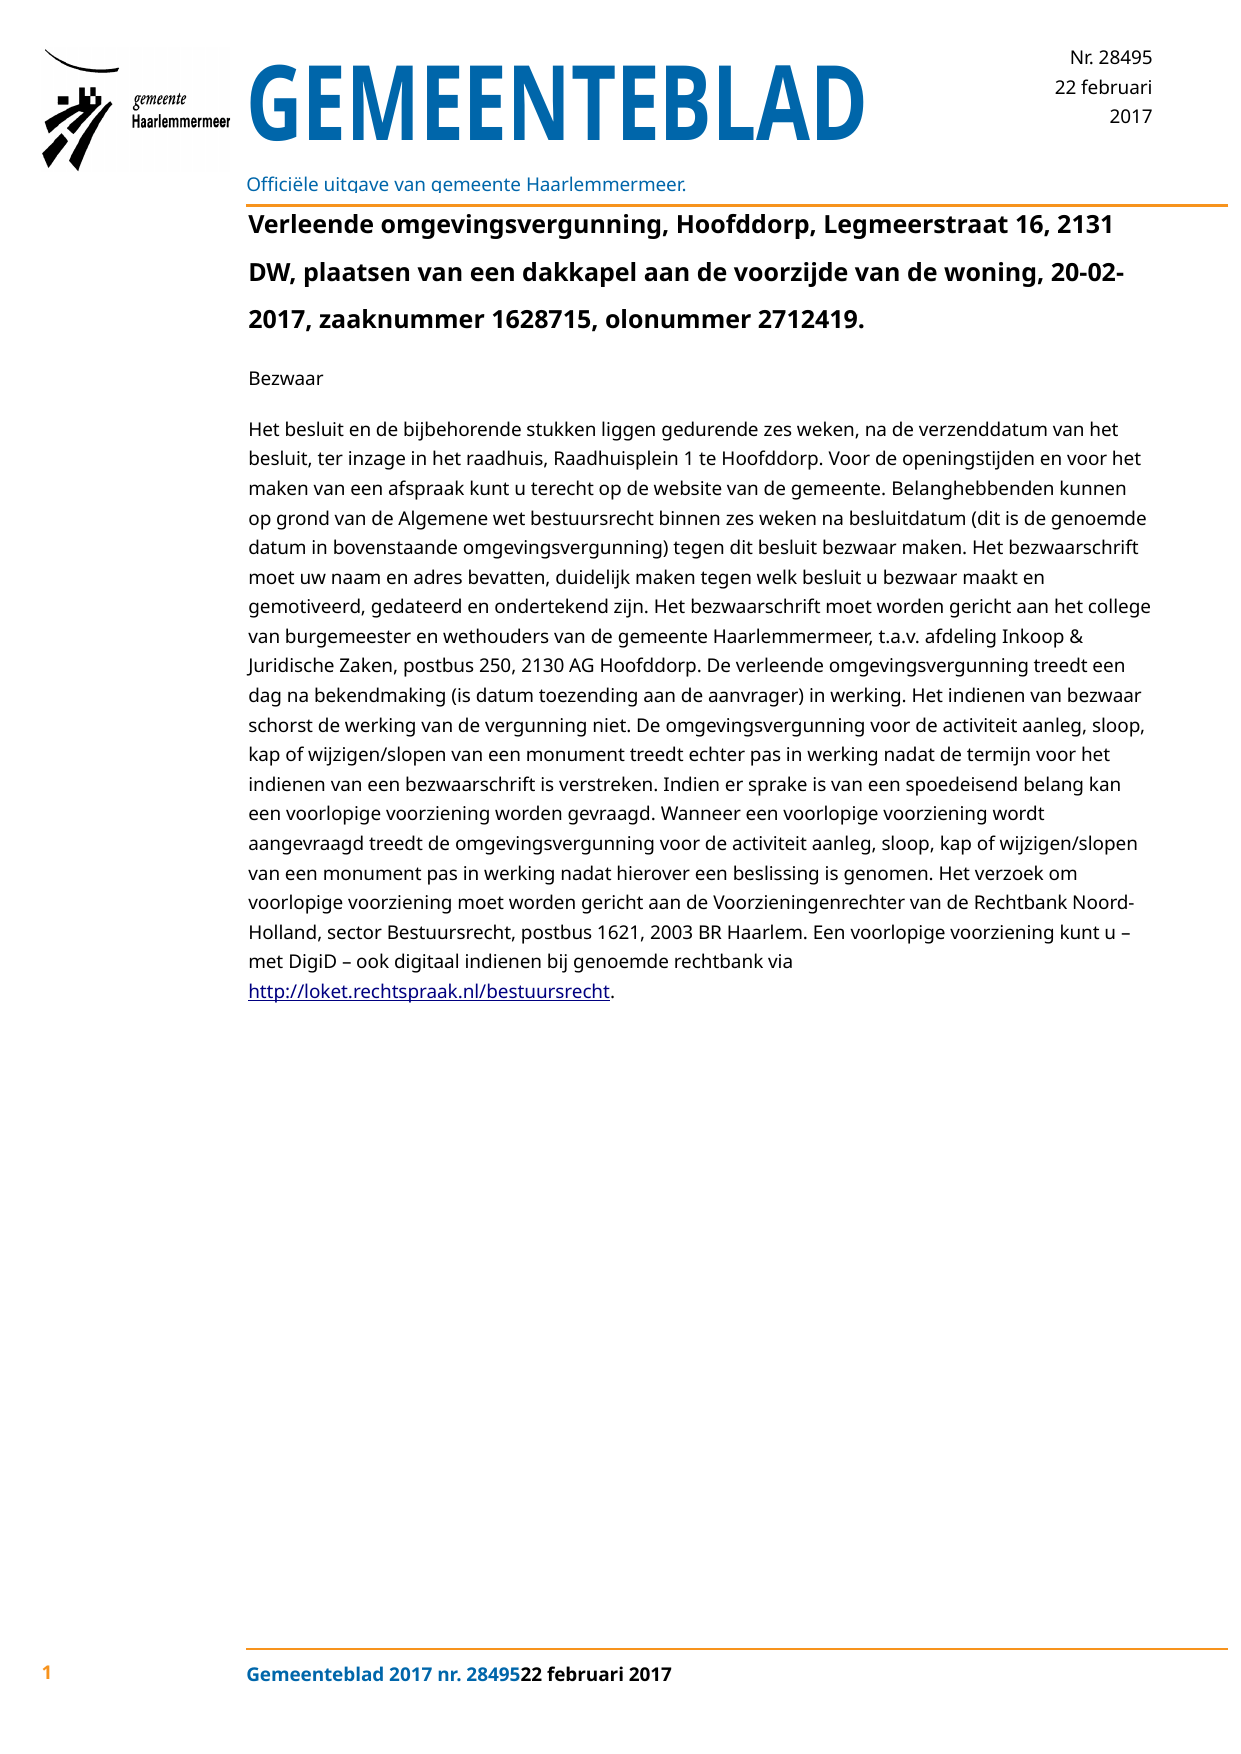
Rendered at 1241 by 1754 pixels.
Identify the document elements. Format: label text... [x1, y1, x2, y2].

picture [41, 47, 231, 172]
text Het besluit en de bijbehorende stukken liggen gedurende zes weken, na de verzenddatum van het besluit, ter inzage in het raadhuis, Raadhuisplein 1 te Hoofddorp. Voor de openingstijden en voor het maken van een afspraak kunt u terecht op de website van de gemeente. Belanghebbenden kunnen op grond van de Algemene wet bestuursrecht binnen zes weken na besluitdatum (dit is de genoemde datum in bovenstaande omgevingsvergunning) tegen dit besluit bezwaar maken. Het bezwaarschrift moet uw naam en adres bevatten, duidelijk maken tegen welk besluit u bezwaar maakt en gemotiveerd, gedateerd en ondertekend zijn. Het bezwaarschrift moet worden gericht aan het college van burgemeester en wethouders van de gemeente Haarlemmermeer, t.a.v. afdeling Inkoop & Juridische Zaken, postbus 250, 2130 AG Hoofddorp. De verleende omgevingsvergunning treedt een dag na bekendmaking (is datum toezending aan de aanvrager) in werking. Het indienen van bezwaar schorst de werking van de vergunning niet. De omgevingsvergunning voor de activiteit aanleg, sloop, kap of wijzigen/slopen van een monument treedt echter pas in werking nadat de termijn voor het indienen van een bezwaarschrift is verstreken. Indien er sprake is van een spoedeisend belang kan een voorlopige voorziening worden gevraagd. Wanneer een voorlopige voorziening wordt aangevraagd treedt de omgevingsvergunning voor de activiteit aanleg, sloop, kap of wijzigen/slopen van een monument pas in werking nadat hierover een beslissing is genomen. Het verzoek om voorlopige voorziening moet worden gericht aan de Voorzieningenrechter van de Rechtbank Noord-Holland, sector Bestuursrecht, postbus 1621, 2003 BR Haarlem. Een voorlopige voorziening kunt u – met DigiD – ook digitaal indienen bij genoemde rechtbank via http://loket.rechtspraak.nl/bestuursrecht. [248, 416, 1152, 1004]
text Bezwaar [248, 366, 1152, 391]
text Verleende omgevingsvergunning, Hoofddorp, Legmeerstraat 16, 2131 DW, plaatsen van een dakkapel aan de voorzijde van de woning, 20-02-2017, zaaknummer 1628715, olonummer 2712419. [248, 207, 1152, 336]
